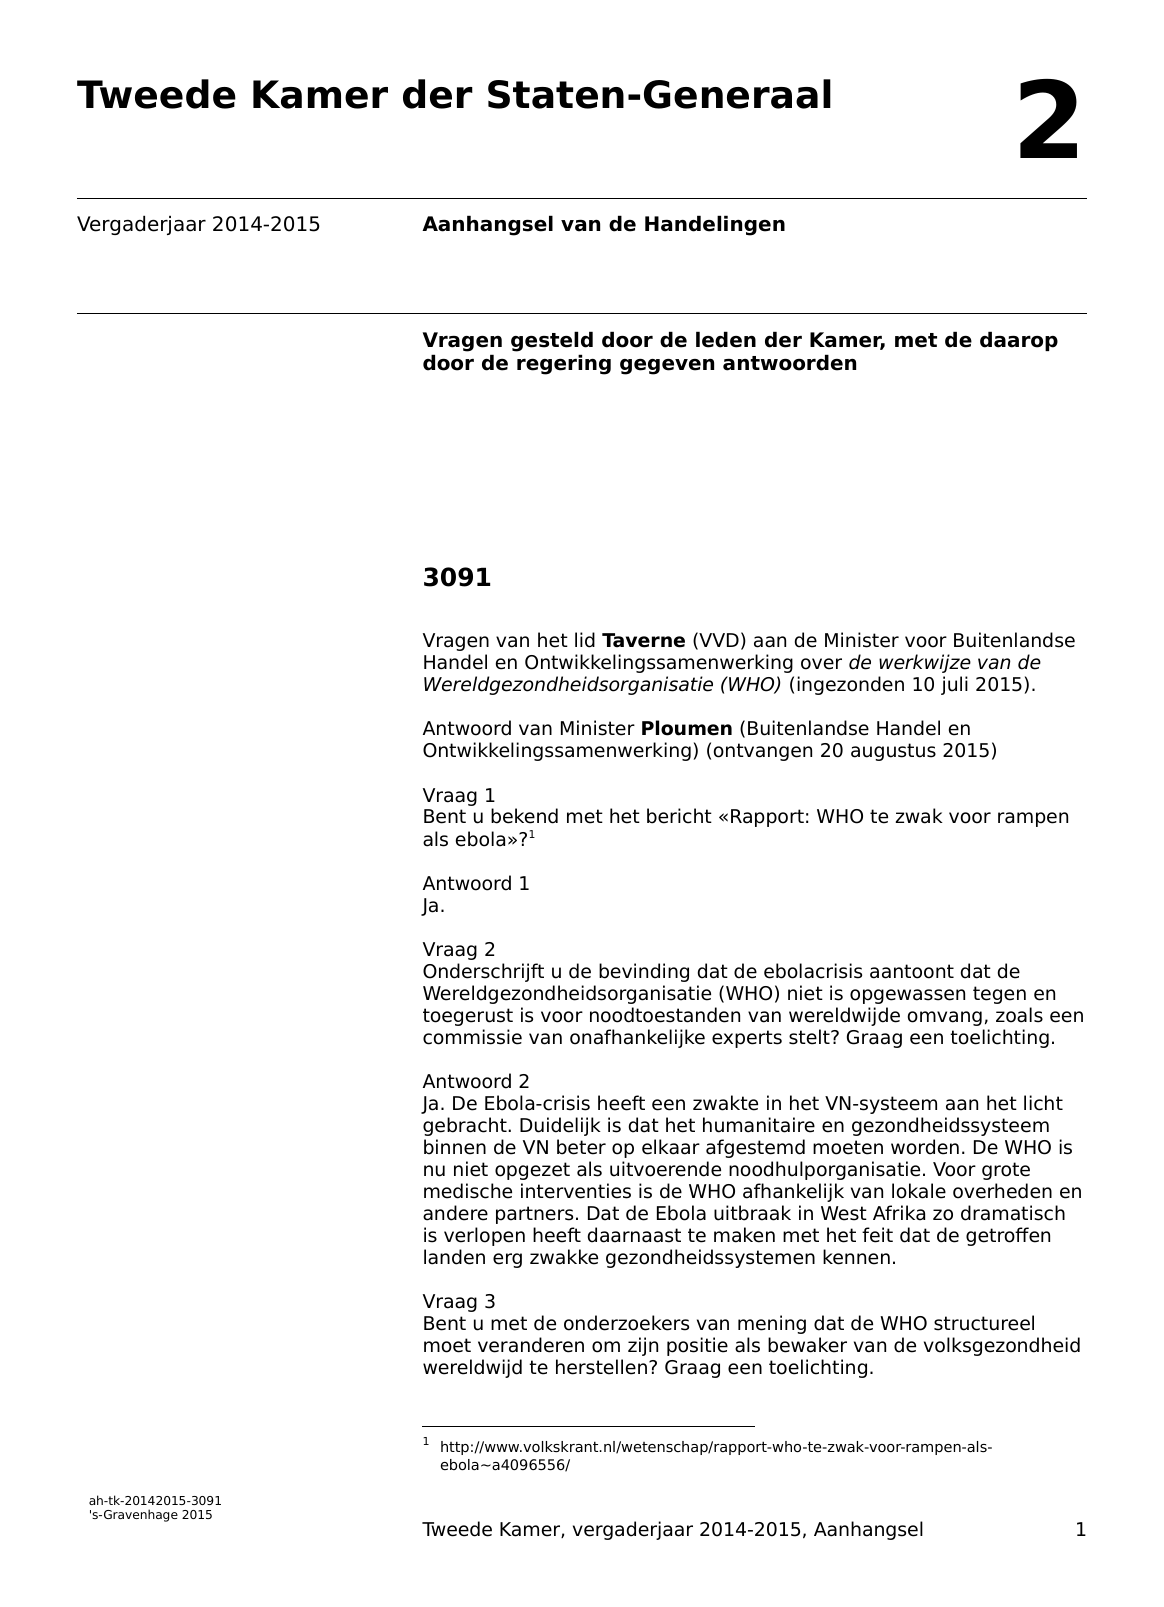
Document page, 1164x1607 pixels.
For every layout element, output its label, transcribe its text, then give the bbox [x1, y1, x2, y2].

table_cell Vergaderjaar 2014-2015 [77, 199, 422, 313]
table_cell [77, 314, 422, 375]
text Vraag 3 [422, 1291, 1087, 1313]
text Vraag 2 [422, 939, 1087, 961]
text Antwoord 2 [422, 1071, 1087, 1093]
text http://www.volkskrant.nl/wetenschap/rapport-who-te-zwak-voor-rampen-als-ebola~a4096556/ [422, 1435, 1087, 1474]
text 's-Gravenhage 2015 [88, 1508, 323, 1522]
text Onderschrijft u de bevinding dat de ebolacrisis aantoont dat de Wereldgezondheidsorganisatie (WHO) niet is opgewassen tegen en toegerust is voor noodtoestanden van wereldwijde omvang, zoals een commissie van onafhankelijke experts stelt? Graag een toelichting. [422, 961, 1087, 1049]
text Bent u met de onderzoekers van mening dat de WHO structureel moet veranderen om zijn positie als bewaker van de volksgezondheid wereldwijd te herstellen? Graag een toelichting. [422, 1313, 1087, 1379]
table_header 2 [886, 59, 1087, 198]
text Antwoord van Minister Ploumen (Buitenlandse Handel en Ontwikkelingssamenwerking) (ontvangen 20 augustus 2015) [422, 718, 1087, 762]
text Ja. [422, 894, 1087, 917]
text Vragen van het lid Taverne (VVD) aan de Minister voor Buitenlandse Handel en Ontwikkelingssamenwerking over de werkwijze van de Wereldgezondheidsorganisatie (WHO) (ingezonden 10 juli 2015). [422, 630, 1087, 696]
table_cell Aanhangsel van de Handelingen [422, 199, 1087, 313]
text ah-tk-20142015-3091 [88, 1494, 323, 1508]
text Bent u bekend met het bericht «Rapport: WHO te zwak voor rampen als ebola»? [422, 806, 1087, 850]
text Antwoord 1 [422, 873, 1087, 894]
text 3091 [422, 563, 1087, 592]
table_header Tweede Kamer der Staten-Generaal [77, 59, 886, 198]
text Vraag 1 [422, 784, 1087, 806]
text Ja. De Ebola-crisis heeft een zwakte in het VN-systeem aan het licht gebracht. Duidelijk is dat het humanitaire en gezondheidssysteem binnen de VN beter op elkaar afgestemd moeten worden. De WHO is nu niet opgezet als uitvoerende noodhulporganisatie. Voor grote medische interventies is de WHO afhankelijk van lokale overheden en andere partners. Dat de Ebola uitbraak in West Afrika zo dramatisch is verlopen heeft daarnaast te maken met het feit dat de getroffen landen erg zwakke gezondheidssystemen kennen. [422, 1093, 1087, 1269]
table_cell Vragen gesteld door de leden der Kamer, met de daarop door de regering gegeven antwoorden [422, 314, 1087, 375]
